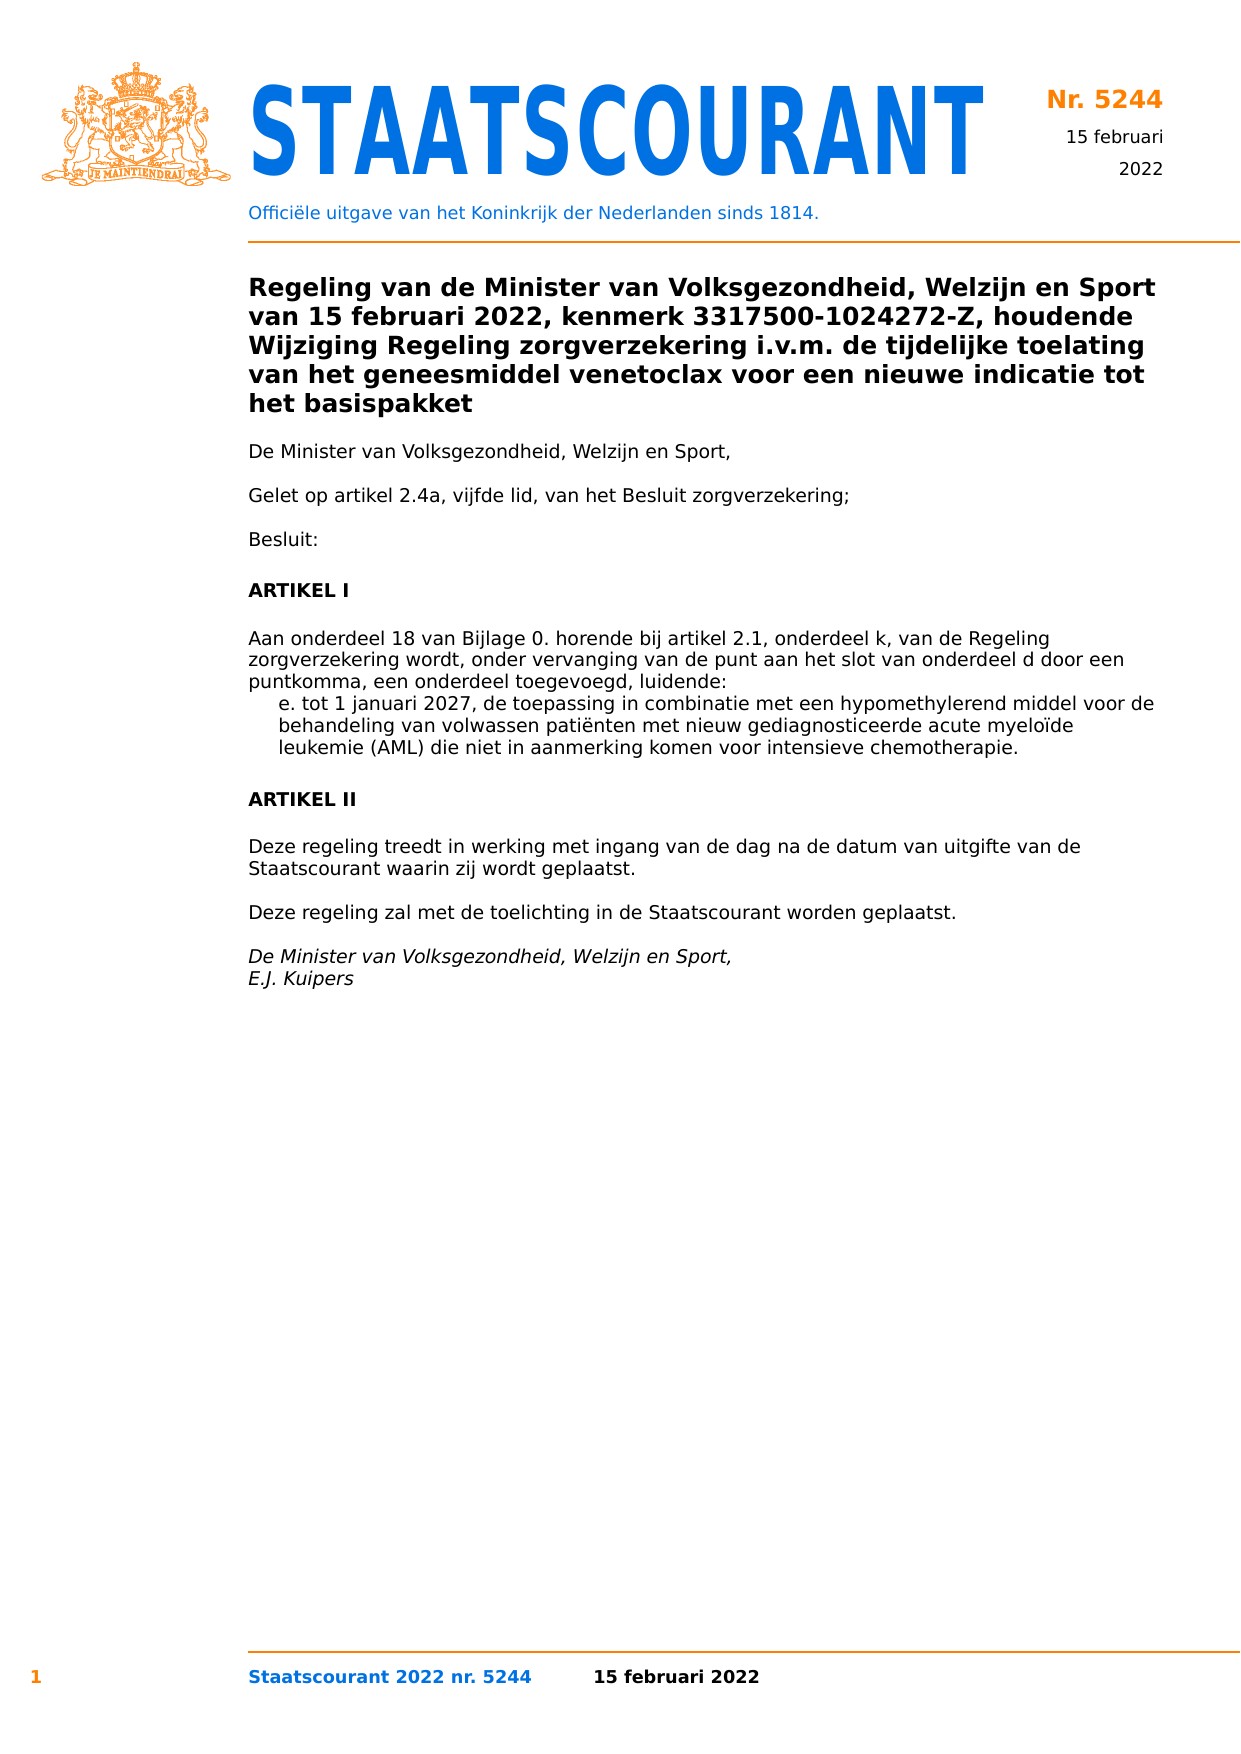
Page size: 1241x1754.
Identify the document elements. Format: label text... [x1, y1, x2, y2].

text Aan onderdeel 18 van Bijlage 0. horende bij artikel 2.1, onderdeel k, van de Regeling zorgverzekering wordt, onder vervanging van de punt aan het slot van onderdeel d door een puntkomma, een onderdeel toegevoegd, luidende: [248, 627, 1163, 693]
text De Minister van Volksgezondheid, Welzijn en Sport, [248, 441, 1163, 463]
text Besluit: [248, 528, 1163, 550]
table_cell 2022 [998, 153, 1240, 203]
table_header STAATSCOURANT [248, 62, 998, 203]
text De Minister van Volksgezondheid, Welzijn en Sport, E.J. Kuipers [248, 946, 1163, 990]
table_header Nr. 5244 [998, 62, 1240, 121]
table_cell 15 februari [998, 121, 1240, 153]
text Gelet op artikel 2.4a, vijfde lid, van het Besluit zorgverzekering; [248, 484, 1163, 507]
subtitle Regeling van de Minister van Volksgezondheid, Welzijn en Sport van 15 februari 2022, kenmerk 3317500-1024272-Z, houdende Wijziging Regeling zorgverzekering i.v.m. de tijdelijke toelating van het geneesmiddel venetoclax voor een nieuwe indicatie tot het basispakket [248, 273, 1163, 419]
table_cell Officiële uitgave van het Koninkrijk der Nederlanden sinds 1814. [248, 203, 1240, 241]
subtitle ARTIKEL I [248, 580, 1163, 602]
picture [41, 62, 231, 186]
text e. tot 1 januari 2027, de toepassing in combinatie met een hypomethylerend middel voor de behandeling van volwassen patiënten met nieuw gediagnosticeerde acute myeloïde leukemie (AML) die niet in aanmerking komen voor intensieve chemotherapie. [278, 693, 1163, 759]
subtitle ARTIKEL II [248, 789, 1163, 811]
text Deze regeling zal met de toelichting in de Staatscourant worden geplaatst. [248, 902, 1163, 924]
table_header [25, 62, 248, 241]
text Deze regeling treedt in werking met ingang van de dag na de datum van uitgifte van de Staatscourant waarin zij wordt geplaatst. [248, 836, 1163, 880]
